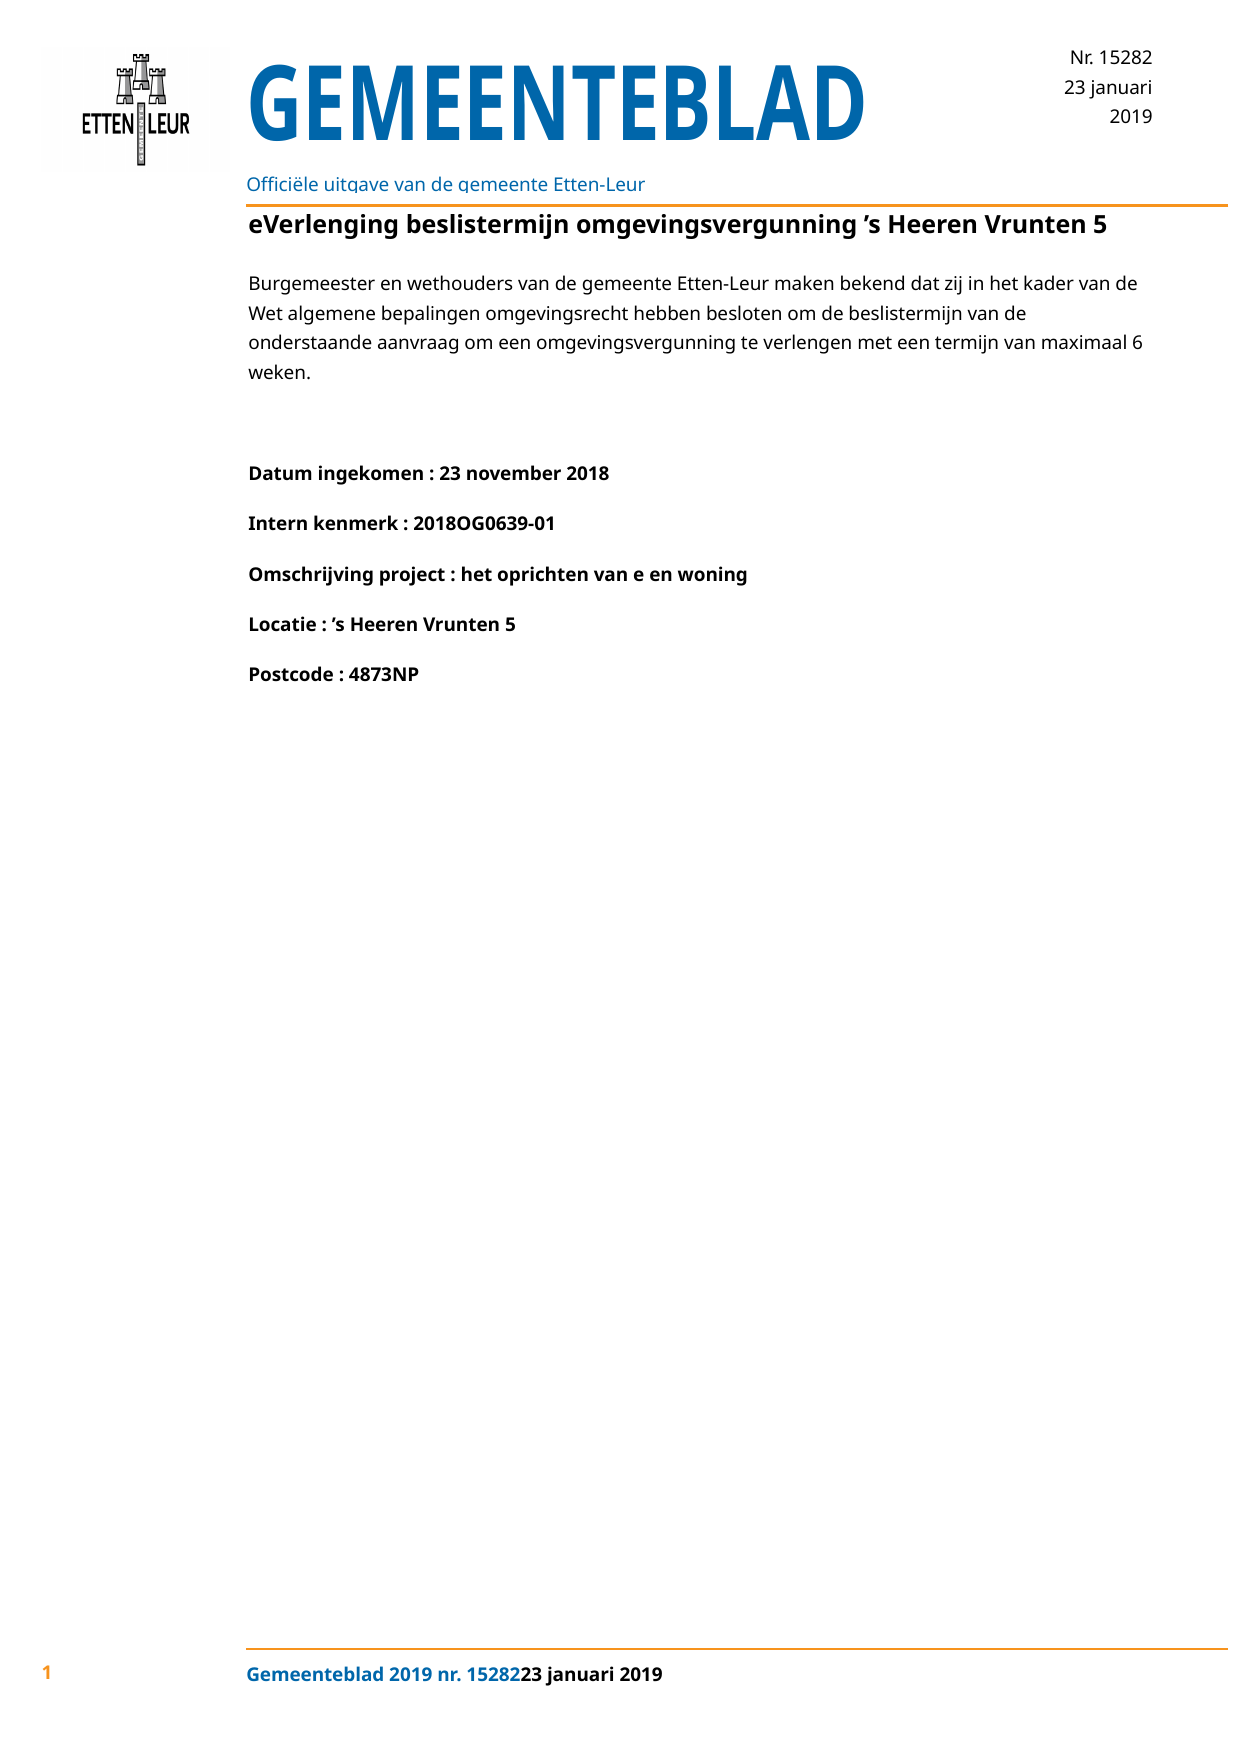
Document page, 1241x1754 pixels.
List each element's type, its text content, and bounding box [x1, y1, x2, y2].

text Postcode : 4873NP [248, 662, 1152, 687]
picture [41, 47, 231, 172]
text eVerlenging beslistermijn omgevingsvergunning ’s Heeren Vrunten 5 [248, 207, 1152, 241]
text Datum ingekomen : 23 november 2018 [248, 460, 1152, 486]
text Burgemeester en wethouders van de gemeente Etten-Leur maken bekend dat zij in het kader van de Wet algemene bepalingen omgevingsrecht hebben besloten om de beslistermijn van de onderstaande aanvraag om een omgevingsvergunning te verlengen met een termijn van maximaal 6 weken. [248, 270, 1152, 385]
text Intern kenmerk : 2018OG0639-01 [248, 510, 1152, 536]
text Locatie : ’s Heeren Vrunten 5 [248, 611, 1152, 637]
text Omschrijving project : het oprichten van e en woning [248, 561, 1152, 586]
